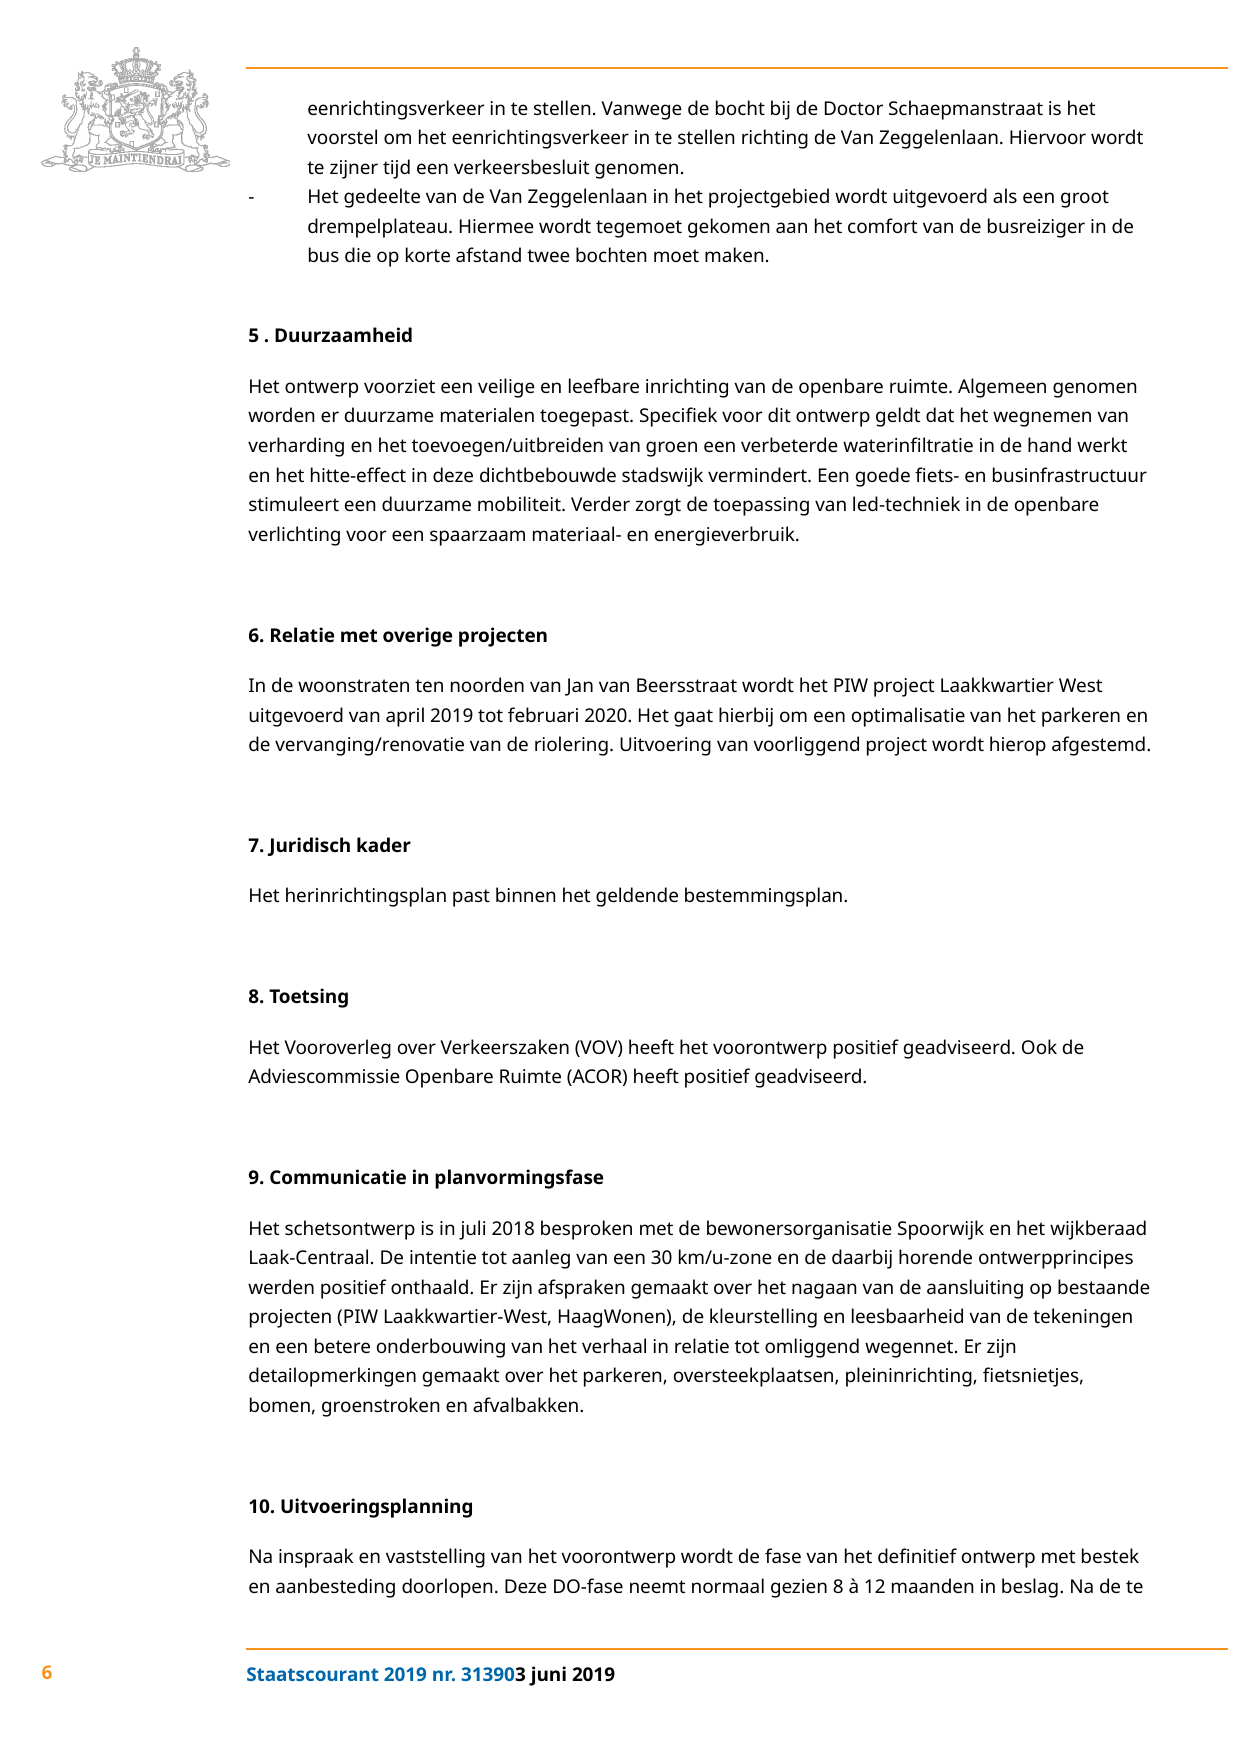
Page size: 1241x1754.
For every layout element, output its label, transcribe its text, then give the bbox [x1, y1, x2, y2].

text 7. Juridisch kader [248, 832, 1152, 858]
picture [41, 47, 231, 172]
text Het schetsontwerp is in juli 2018 besproken met de bewonersorganisatie Spoorwijk en het wijkberaad Laak-Centraal. De intentie tot aanleg van een 30 km/u-zone en de daarbij horende ontwerpprincipes werden positief onthaald. Er zijn afspraken gemaakt over het nagaan van de aansluiting op bestaande projecten (PIW Laakkwartier-West, HaagWonen), de kleurstelling en leesbaarheid van de tekeningen en een betere onderbouwing van het verhaal in relatie tot omliggend wegennet. Er zijn detailopmerkingen gemaakt over het parkeren, oversteekplaatsen, pleininrichting, fietsnietjes, bomen, groenstroken en afvalbakken. [248, 1215, 1152, 1418]
text Na inspraak en vaststelling van het voorontwerp wordt de fase van het definitief ontwerp met bestek en aanbesteding doorlopen. Deze DO-fase neemt normaal gezien 8 à 12 maanden in beslag. Na de te [248, 1543, 1152, 1599]
text Het Vooroverleg over Verkeerszaken (VOV) heeft het voorontwerp positief geadviseerd. Ook de Adviescommissie Openbare Ruimte (ACOR) heeft positief geadviseerd. [248, 1034, 1152, 1089]
text Het ontwerp voorziet een veilige en leefbare inrichting van de openbare ruimte. Algemeen genomen worden er duurzame materialen toegepast. Specifiek voor dit ontwerp geldt dat het wegnemen van verharding en het toevoegen/uitbreiden van groen een verbeterde waterinfiltratie in de hand werkt en het hitte-effect in deze dichtbebouwde stadswijk vermindert. Een goede fiets- en businfrastructuur stimuleert een duurzame mobiliteit. Verder zorgt de toepassing van led-techniek in de openbare verlichting voor een spaarzaam materiaal- en energieverbruik. [248, 373, 1152, 547]
text Het herinrichtingsplan past binnen het geldende bestemmingsplan. [248, 883, 1152, 908]
text 5 . Duurzaamheid [248, 323, 1152, 348]
text 10. Uitvoeringsplanning [248, 1493, 1152, 1519]
text 9. Communicatie in planvormingsfase [248, 1164, 1152, 1190]
text In de woonstraten ten noorden van Jan van Beersstraat wordt het PIW project Laakkwartier West uitgevoerd van april 2019 tot februari 2020. Het gaat hierbij om een optimalisatie van het parkeren en de vervanging/renovatie van de riolering. Uitvoering van voorliggend project wordt hierop afgestemd. [248, 672, 1152, 757]
list Het gedeelte van de Van Zeggelenlaan in het projectgebied wordt uitgevoerd als een groot drempelplateau. Hiermee wordt tegemoet gekomen aan het comfort van de busreiziger in de bus die op korte afstand twee bochten moet maken. [248, 183, 1152, 268]
text 8. Toetsing [248, 983, 1152, 1009]
list eenrichtingsverkeer in te stellen. Vanwege de bocht bij de Doctor Schaepmanstraat is het voorstel om het eenrichtingsverkeer in te stellen richting de Van Zeggelenlaan. Hiervoor wordt te zijner tijd een verkeersbesluit genomen. [248, 95, 1152, 180]
text 6. Relatie met overige projecten [248, 622, 1152, 648]
